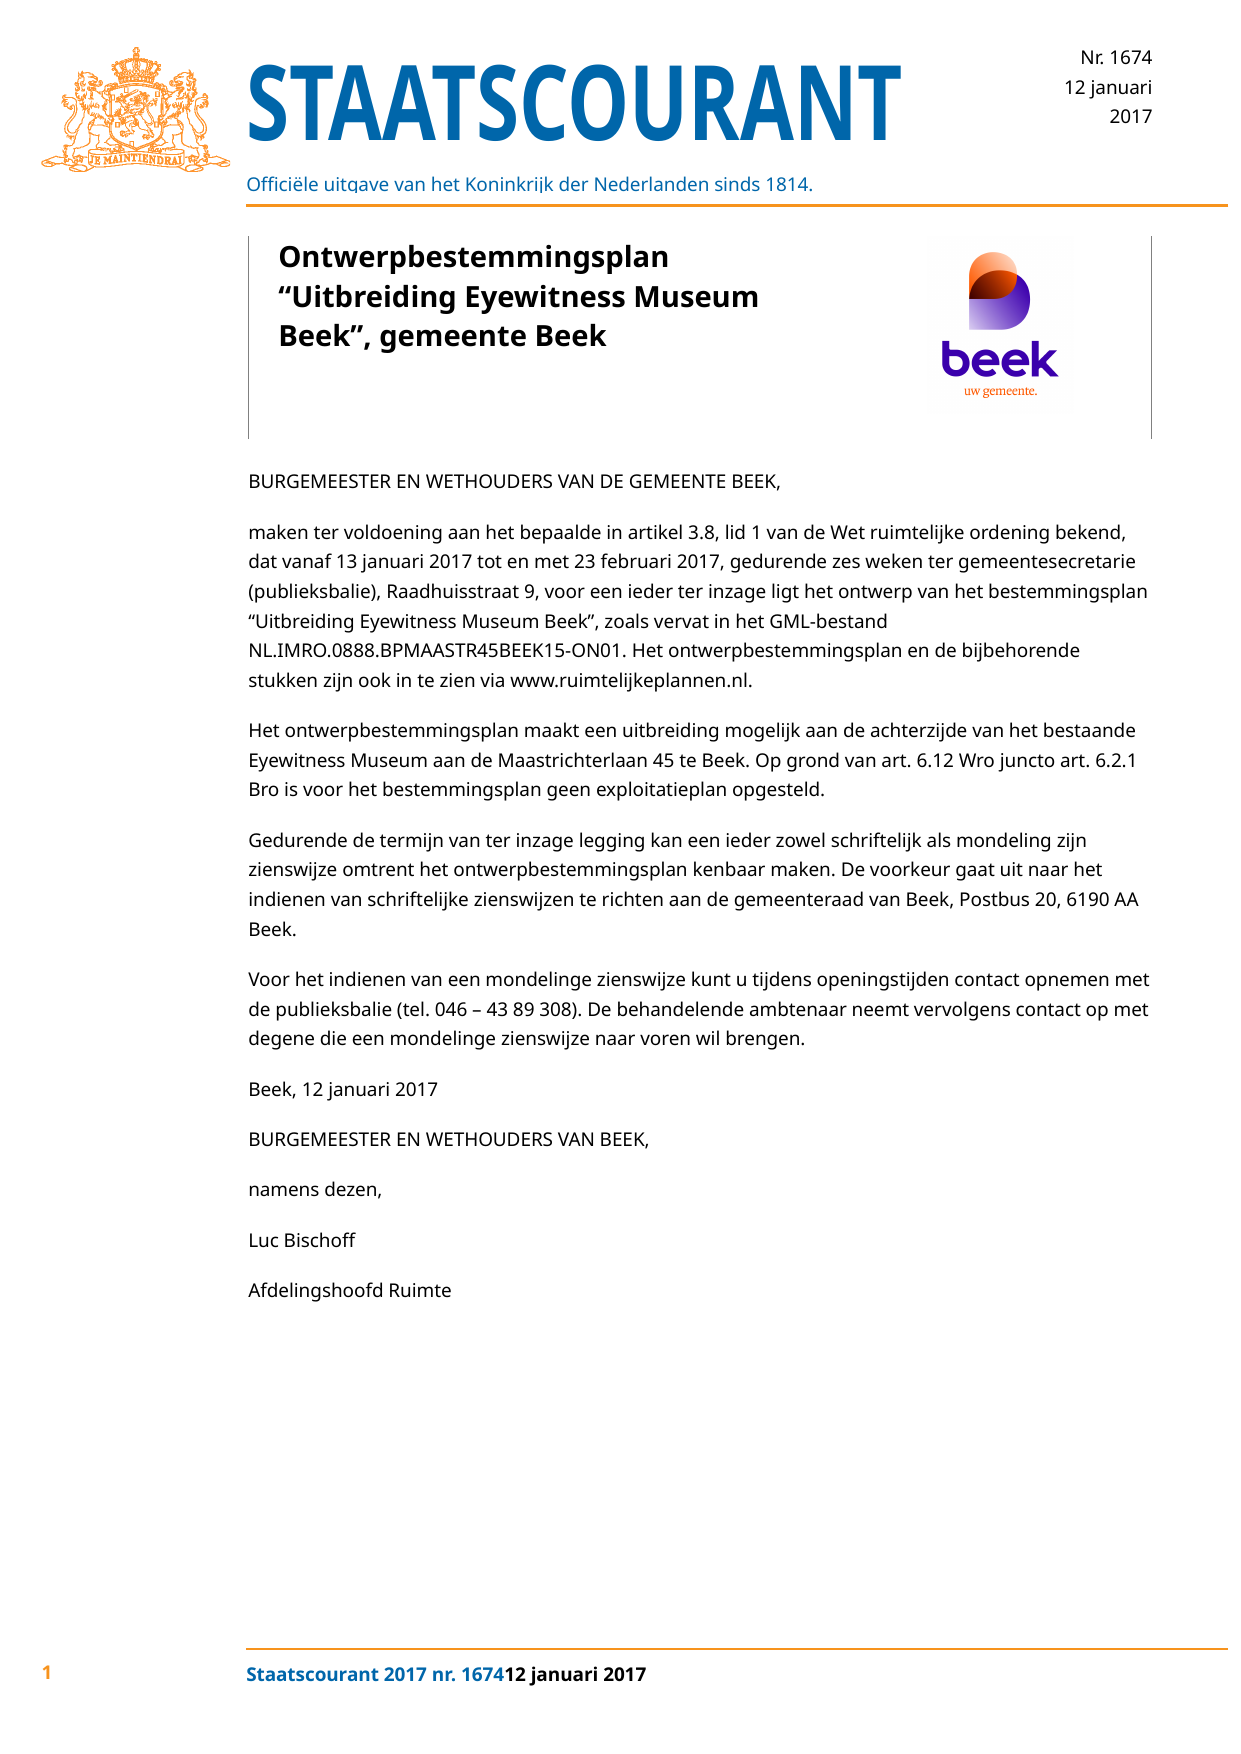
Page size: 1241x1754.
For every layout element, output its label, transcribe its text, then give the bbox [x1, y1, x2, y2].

table_header [850, 414, 1151, 439]
picture [41, 47, 231, 172]
text Beek, 12 januari 2017 [248, 1076, 1152, 1101]
text Het ontwerpbestemmingsplan maakt een uitbreiding mogelijk aan de achterzijde van het bestaande Eyewitness Museum aan de Maastrichterlaan 45 te Beek. Op grond van art. 6.12 Wro juncto art. 6.2.1 Bro is voor het bestemmingsplan geen exploitatieplan opgesteld. [248, 717, 1152, 802]
text Afdelingshoofd Ruimte [248, 1277, 1152, 1303]
text namens dezen, [248, 1177, 1152, 1202]
picture [927, 236, 1074, 414]
text Voor het indienen van een mondelinge zienswijze kunt u tijdens openingstijden contact opnemen met de publieksbalie (tel. 046 – 43 89 308). De behandelende ambtenaar neemt vervolgens contact op met degene die een mondelinge zienswijze naar voren wil brengen. [248, 966, 1152, 1051]
table_header [850, 236, 927, 413]
table_header Ontwerpbestemmingsplan “Uitbreiding Eyewitness Museum Beek”, gemeente Beek [249, 236, 850, 439]
text Gedurende de termijn van ter inzage legging kan een ieder zowel schriftelijk als mondeling zijn zienswijze omtrent het ontwerpbestemmingsplan kenbaar maken. De voorkeur gaat uit naar het indienen van schriftelijke zienswijzen te richten aan de gemeenteraad van Beek, Postbus 20, 6190 AA Beek. [248, 827, 1152, 941]
table_header [1074, 236, 1151, 413]
text Luc Bischoff [248, 1227, 1152, 1253]
text BURGEMEESTER EN WETHOUDERS VAN DE GEMEENTE BEEK, [248, 469, 1152, 494]
text BURGEMEESTER EN WETHOUDERS VAN BEEK, [248, 1126, 1152, 1152]
text maken ter voldoening aan het bepaalde in artikel 3.8, lid 1 van de Wet ruimtelijke ordening bekend, dat vanaf 13 januari 2017 tot en met 23 februari 2017, gedurende zes weken ter gemeentesecretarie (publieksbalie), Raadhuisstraat 9, voor een ieder ter inzage ligt het ontwerp van het bestemmingsplan “Uitbreiding Eyewitness Museum Beek”, zoals vervat in het GML-bestand NL.IMRO.0888.BPMAASTR45BEEK15-ON01. Het ontwerpbestemmingsplan en de bijbehorende stukken zijn ook in te zien via www.ruimtelijkeplannen.nl. [248, 519, 1152, 693]
